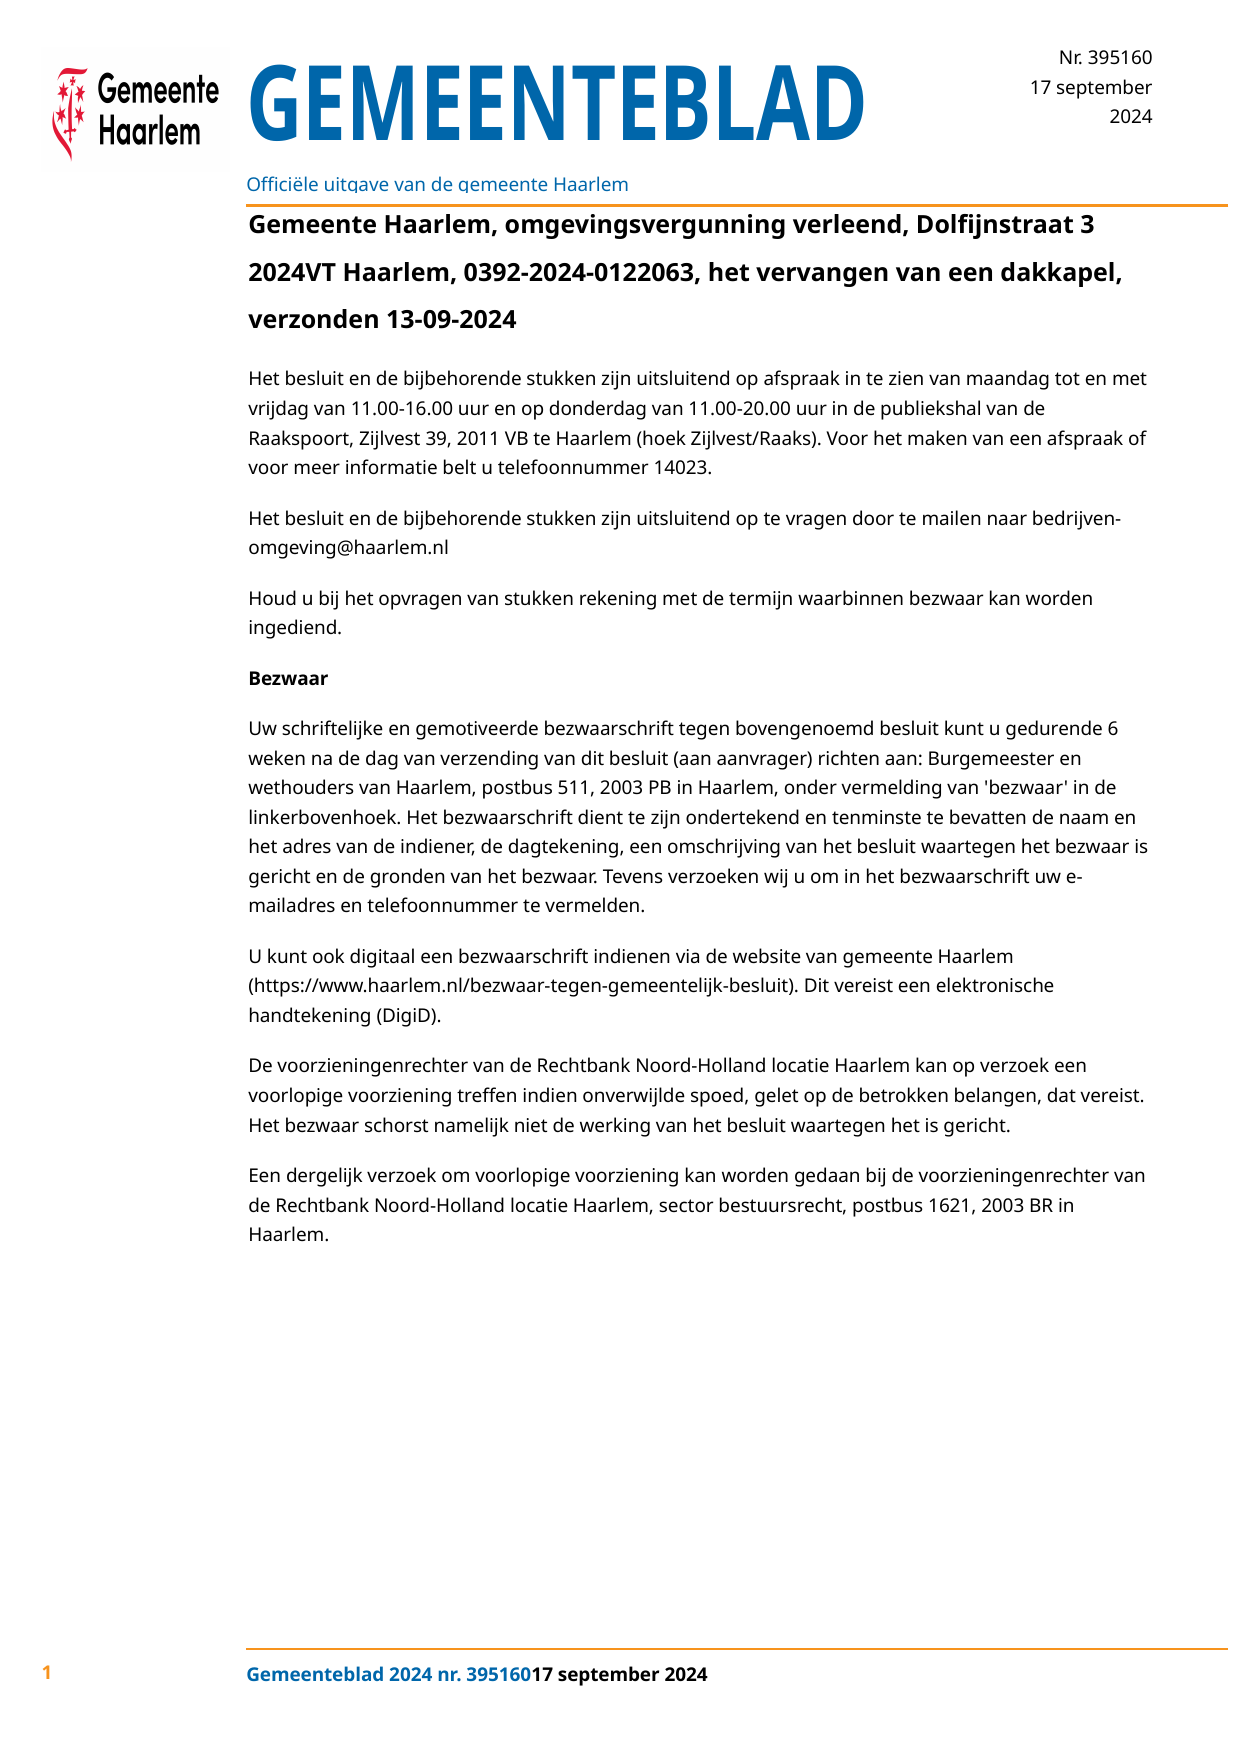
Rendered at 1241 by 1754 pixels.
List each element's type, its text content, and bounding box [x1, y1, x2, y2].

text U kunt ook digitaal een bezwaarschrift indienen via de website van gemeente Haarlem (https://www.haarlem.nl/bezwaar-tegen-gemeentelijk-besluit). Dit vereist een elektronische handtekening (DigiD). [248, 943, 1152, 1028]
text De voorzieningenrechter van de Rechtbank Noord-Holland locatie Haarlem kan op verzoek een voorlopige voorziening treffen indien onverwijlde spoed, gelet op de betrokken belangen, dat vereist. Het bezwaar schorst namelijk niet de werking van het besluit waartegen het is gericht. [248, 1053, 1152, 1137]
text Het besluit en de bijbehorende stukken zijn uitsluitend op te vragen door te mailen naar bedrijven-omgeving@haarlem.nl [248, 505, 1152, 560]
text Houd u bij het opvragen van stukken rekening met de termijn waarbinnen bezwaar kan worden ingediend. [248, 585, 1152, 640]
picture [41, 47, 231, 172]
text Bezwaar [248, 665, 1152, 690]
text Het besluit en de bijbehorende stukken zijn uitsluitend op afspraak in te zien van maandag tot en met vrijdag van 11.00-16.00 uur en op donderdag van 11.00-20.00 uur in de publiekshal van de Raakspoort, Zijlvest 39, 2011 VB te Haarlem (hoek Zijlvest/Raaks). Voor het maken van een afspraak of voor meer informatie belt u telefoonnummer 14023. [248, 366, 1152, 480]
text Een dergelijk verzoek om voorlopige voorziening kan worden gedaan bij de voorzieningenrechter van de Rechtbank Noord-Holland locatie Haarlem, sector bestuursrecht, postbus 1621, 2003 BR in Haarlem. [248, 1162, 1152, 1247]
text Gemeente Haarlem, omgevingsvergunning verleend, Dolfijnstraat 3 2024VT Haarlem, 0392-2024-0122063, het vervangen van een dakkapel, verzonden 13-09-2024 [248, 207, 1152, 336]
text Uw schriftelijke en gemotiveerde bezwaarschrift tegen bovengenoemd besluit kunt u gedurende 6 weken na de dag van verzending van dit besluit (aan aanvrager) richten aan: Burgemeester en wethouders van Haarlem, postbus 511, 2003 PB in Haarlem, onder vermelding van 'bezwaar' in de linkerbovenhoek. Het bezwaarschrift dient te zijn ondertekend en tenminste te bevatten de naam en het adres van de indiener, de dagtekening, een omschrijving van het besluit waartegen het bezwaar is gericht en de gronden van het bezwaar. Tevens verzoeken wij u om in het bezwaarschrift uw e-mailadres en telefoonnummer te vermelden. [248, 715, 1152, 918]
